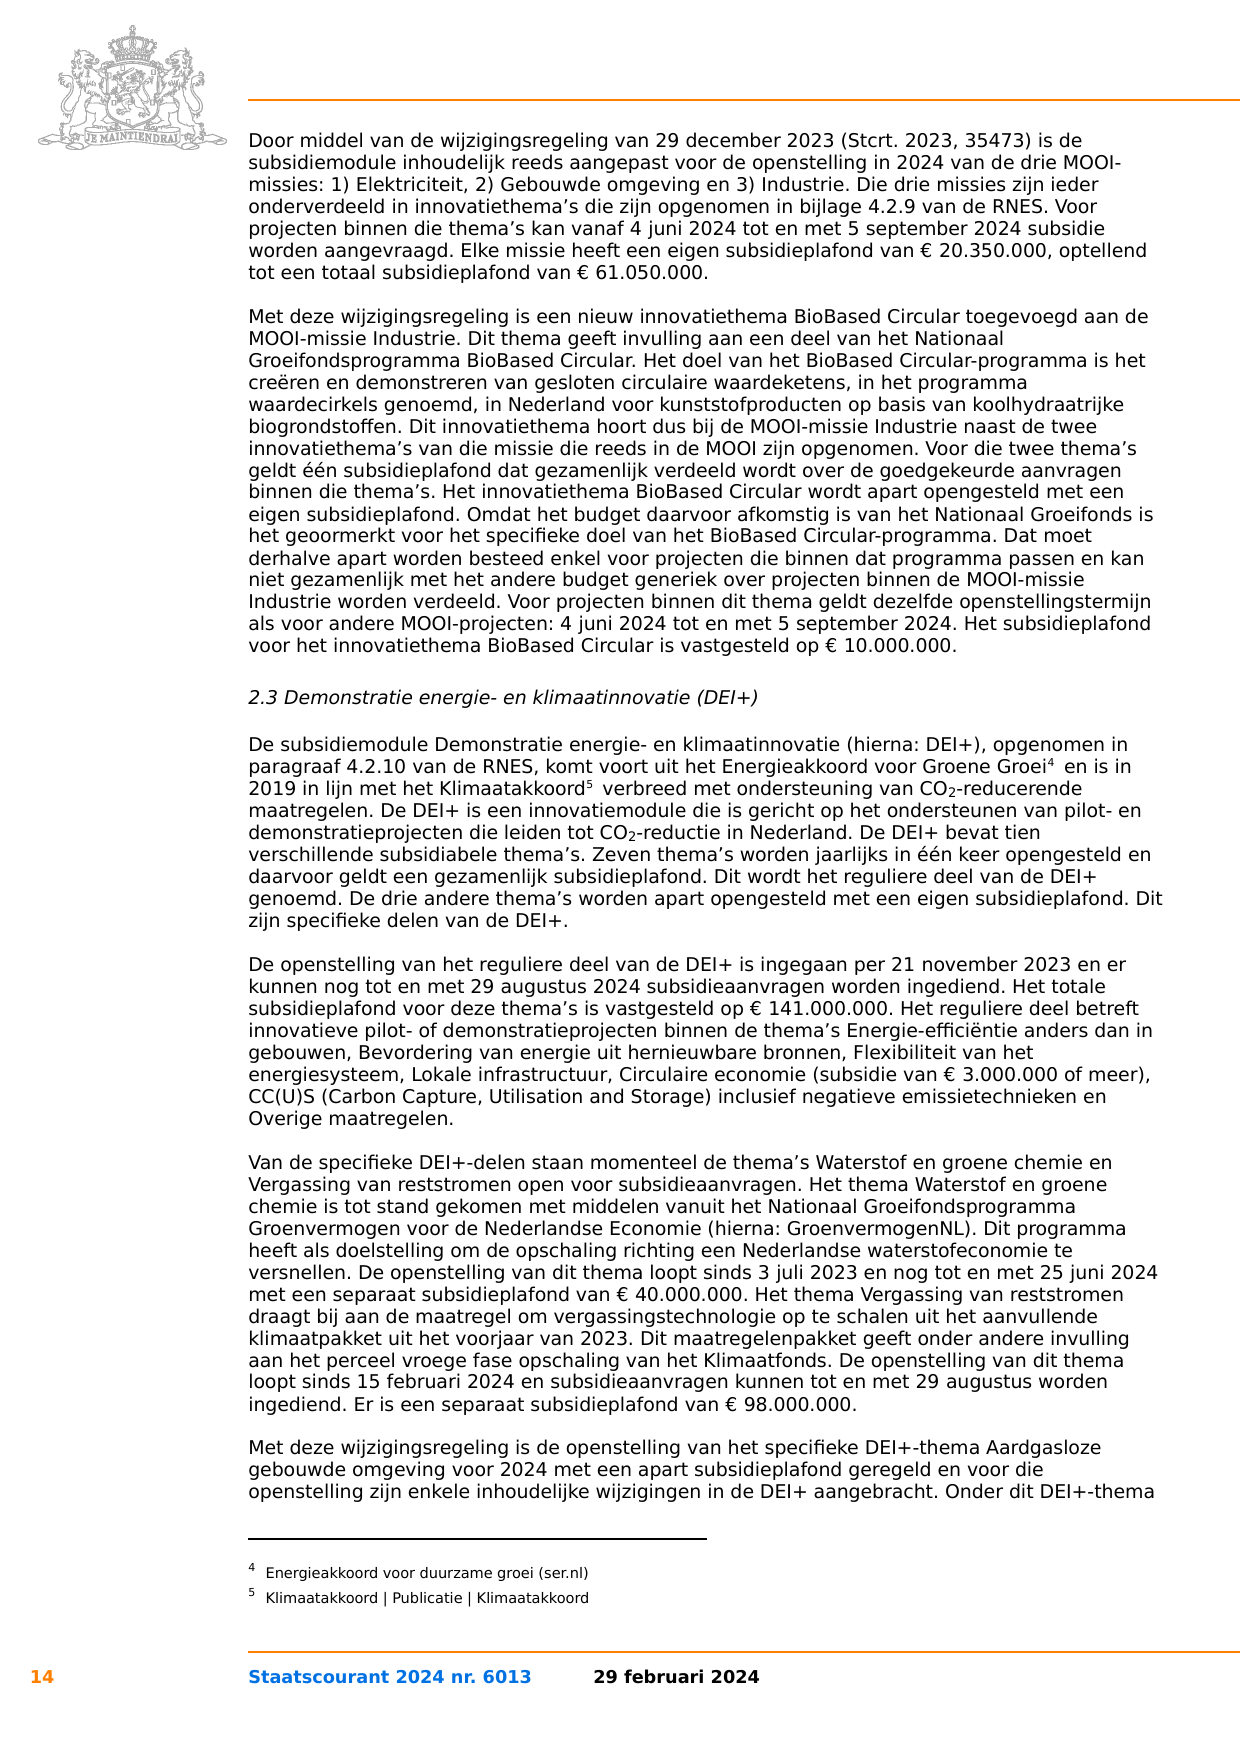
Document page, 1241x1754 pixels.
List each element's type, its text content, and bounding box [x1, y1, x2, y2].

text Van de specifieke DEI+-delen staan momenteel de thema’s Waterstof en groene chemie en Vergassing van reststromen open voor subsidieaanvragen. Het thema Waterstof en groene chemie is tot stand gekomen met middelen vanuit het Nationaal Groeifondsprogramma Groenvermogen voor de Nederlandse Economie (hierna: GroenvermogenNL). Dit programma heeft als doelstelling om de opschaling richting een Nederlandse waterstofeconomie te versnellen. De openstelling van dit thema loopt sinds 3 juli 2023 en nog tot en met 25 juni 2024 met een separaat subsidieplafond van € 40.000.000. Het thema Vergassing van reststromen draagt bij aan de maatregel om vergassingstechnologie op te schalen uit het aanvullende klimaatpakket uit het voorjaar van 2023. Dit maatregelenpakket geeft onder andere invulling aan het perceel vroege fase opschaling van het Klimaatfonds. De openstelling van dit thema loopt sinds 15 februari 2024 en subsidieaanvragen kunnen tot en met 29 augustus worden ingediend. Er is een separaat subsidieplafond van € 98.000.000. [248, 1152, 1163, 1415]
picture [38, 25, 227, 150]
text De openstelling van het reguliere deel van de DEI+ is ingegaan per 21 november 2023 en er kunnen nog tot en met 29 augustus 2024 subsidieaanvragen worden ingediend. Het totale subsidieplafond voor deze thema’s is vastgesteld op € 141.000.000. Het reguliere deel betreft innovatieve pilot- of demonstratieprojecten binnen de thema’s Energie-efficiëntie anders dan in gebouwen, Bevordering van energie uit hernieuwbare bronnen, Flexibiliteit van het energiesysteem, Lokale infrastructuur, Circulaire economie (subsidie van € 3.000.000 of meer), CC(U)S (Carbon Capture, Utilisation and Storage) inclusief negatieve emissietechnieken en Overige maatregelen. [248, 954, 1163, 1130]
text Met deze wijzigingsregeling is een nieuw innovatiethema BioBased Circular toegevoegd aan de MOOI-missie Industrie. Dit thema geeft invulling aan een deel van het Nationaal Groeifondsprogramma BioBased Circular. Het doel van het BioBased Circular-programma is het creëren en demonstreren van gesloten circulaire waardeketens, in het programma waardecirkels genoemd, in Nederland voor kunststofproducten op basis van koolhydraatrijke biogrondstoffen. Dit innovatiethema hoort dus bij de MOOI-missie Industrie naast de twee innovatiethema’s van die missie die reeds in de MOOI zijn opgenomen. Voor die twee thema’s geldt één subsidieplafond dat gezamenlijk verdeeld wordt over de goedgekeurde aanvragen binnen die thema’s. Het innovatiethema BioBased Circular wordt apart opengesteld met een eigen subsidieplafond. Omdat het budget daarvoor afkomstig is van het Nationaal Groeifonds is het geoormerkt voor het specifieke doel van het BioBased Circular-programma. Dat moet derhalve apart worden besteed enkel voor projecten die binnen dat programma passen en kan niet gezamenlijk met het andere budget generiek over projecten binnen de MOOI-missie Industrie worden verdeeld. Voor projecten binnen dit thema geldt dezelfde openstellingstermijn als voor andere MOOI-projecten: 4 juni 2024 tot en met 5 september 2024. Het subsidieplafond voor het innovatiethema BioBased Circular is vastgesteld op € 10.000.000. [248, 306, 1163, 657]
text De subsidiemodule Demonstratie energie- en klimaatinnovatie (hierna: DEI+), opgenomen in paragraaf 4.2.10 van de RNES, komt voort uit het Energieakkoord voor Groene Groei en is in 2019 in lijn met het Klimaatakkoord verbreed met ondersteuning van CO2-reducerende maatregelen. De DEI+ is een innovatiemodule die is gericht op het ondersteunen van pilot- en demonstratieprojecten die leiden tot CO2-reductie in Nederland. De DEI+ bevat tien verschillende subsidiabele thema’s. Zeven thema’s worden jaarlijks in één keer opengesteld en daarvoor geldt een gezamenlijk subsidieplafond. Dit wordt het reguliere deel van de DEI+ genoemd. De drie andere thema’s worden apart opengesteld met een eigen subsidieplafond. Dit zijn specifieke delen van de DEI+. [248, 734, 1163, 932]
subtitle 2.3 Demonstratie energie- en klimaatinnovatie (DEI+) [248, 687, 1163, 709]
text Met deze wijzigingsregeling is de openstelling van het specifieke DEI+-thema Aardgasloze gebouwde omgeving voor 2024 met een apart subsidieplafond geregeld en voor die openstelling zijn enkele inhoudelijke wijzigingen in de DEI+ aangebracht. Onder dit DEI+-thema [248, 1437, 1163, 1503]
text Energieakkoord voor duurzame groei (ser.nl) [248, 1561, 1163, 1583]
text Klimaatakkoord | Publicatie | Klimaatakkoord [248, 1586, 1163, 1608]
text Door middel van de wijzigingsregeling van 29 december 2023 (Stcrt. 2023, 35473) is de subsidiemodule inhoudelijk reeds aangepast voor de openstelling in 2024 van de drie MOOI-missies: 1) Elektriciteit, 2) Gebouwde omgeving en 3) Industrie. Die drie missies zijn ieder onderverdeeld in innovatiethema’s die zijn opgenomen in bijlage 4.2.9 van de RNES. Voor projecten binnen die thema’s kan vanaf 4 juni 2024 tot en met 5 september 2024 subsidie worden aangevraagd. Elke missie heeft een eigen subsidieplafond van € 20.350.000, optellend tot een totaal subsidieplafond van € 61.050.000. [248, 130, 1163, 284]
